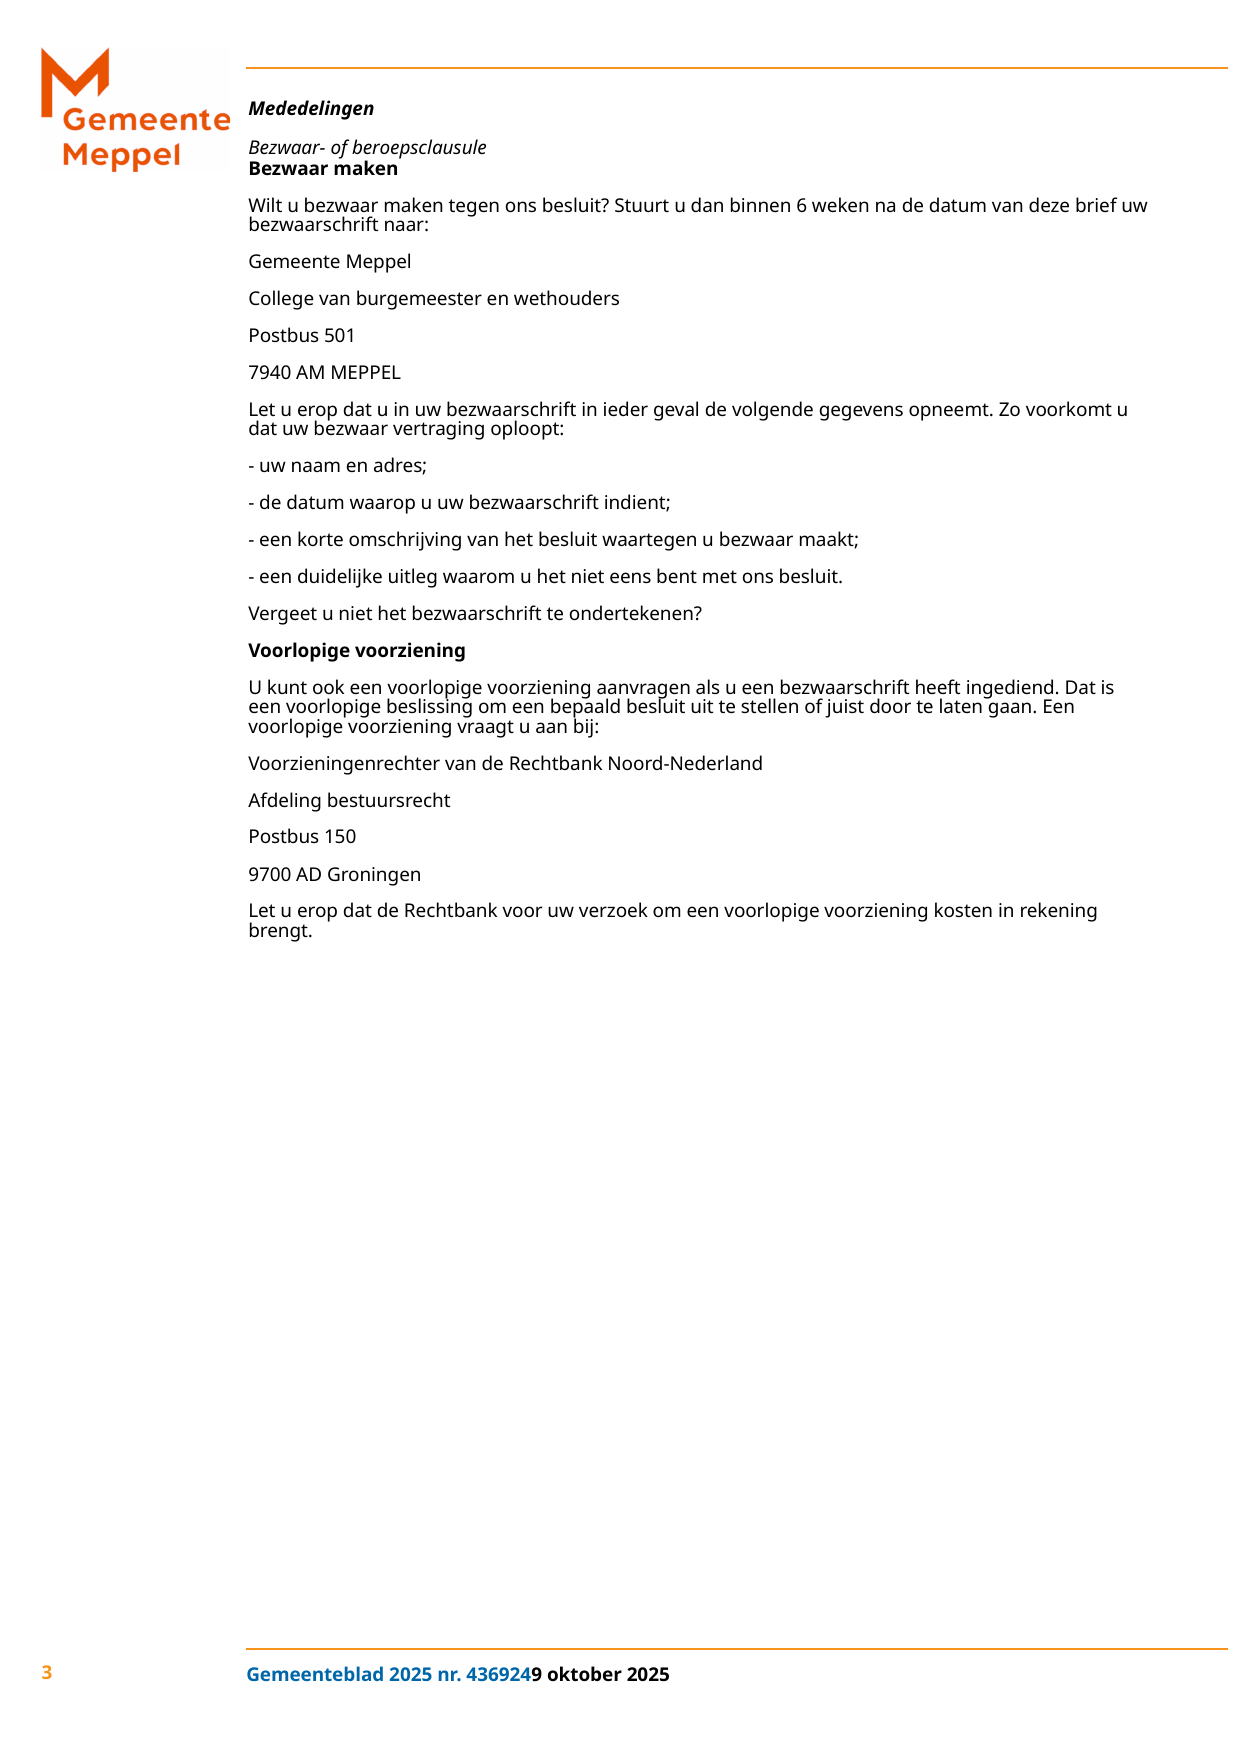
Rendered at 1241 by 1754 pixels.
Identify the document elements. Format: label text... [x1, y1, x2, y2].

text Postbus 501 [248, 327, 1152, 346]
text Let u erop dat de Rechtbank voor uw verzoek om een voorlopige voorziening kosten in rekening brengt. [248, 902, 1152, 941]
text Postbus 150 [248, 828, 1152, 848]
text - uw naam en adres; [248, 457, 1152, 476]
text 7940 AM MEPPEL [248, 364, 1152, 383]
text Bezwaar maken [248, 160, 1152, 179]
text College van burgemeester en wethouders [248, 290, 1152, 309]
text U kunt ook een voorlopige voorziening aanvragen als u een bezwaarschrift heeft ingediend. Dat is een voorlopige beslissing om een bepaald besluit uit te stellen of juist door te laten gaan. Een voorlopige voorziening vraagt u aan bij: [248, 679, 1152, 737]
text 9700 AD Groningen [248, 866, 1152, 885]
text Afdeling bestuursrecht [248, 792, 1152, 811]
text Voorlopige voorziening [248, 642, 1152, 661]
text Let u erop dat u in uw bezwaarschrift in ieder geval de volgende gegevens opneemt. Zo voorkomt u dat uw bezwaar vertraging oploopt: [248, 401, 1152, 439]
text Voorzieningenrechter van de Rechtbank Noord-Nederland [248, 754, 1152, 774]
text Vergeet u niet het bezwaarschrift te ondertekenen? [248, 605, 1152, 624]
text - een duidelijke uitleg waarom u het niet eens bent met ons besluit. [248, 568, 1152, 587]
text Mededelingen [248, 95, 1152, 121]
text Gemeente Meppel [248, 253, 1152, 272]
text Wilt u bezwaar maken tegen ons besluit? Stuurt u dan binnen 6 weken na de datum van deze brief uw bezwaarschrift naar: [248, 197, 1152, 235]
text Bezwaar- of beroepsclausule [248, 134, 1152, 160]
text - de datum waarop u uw bezwaarschrift indient; [248, 494, 1152, 513]
picture [41, 47, 231, 172]
text - een korte omschrijving van het besluit waartegen u bezwaar maakt; [248, 531, 1152, 550]
